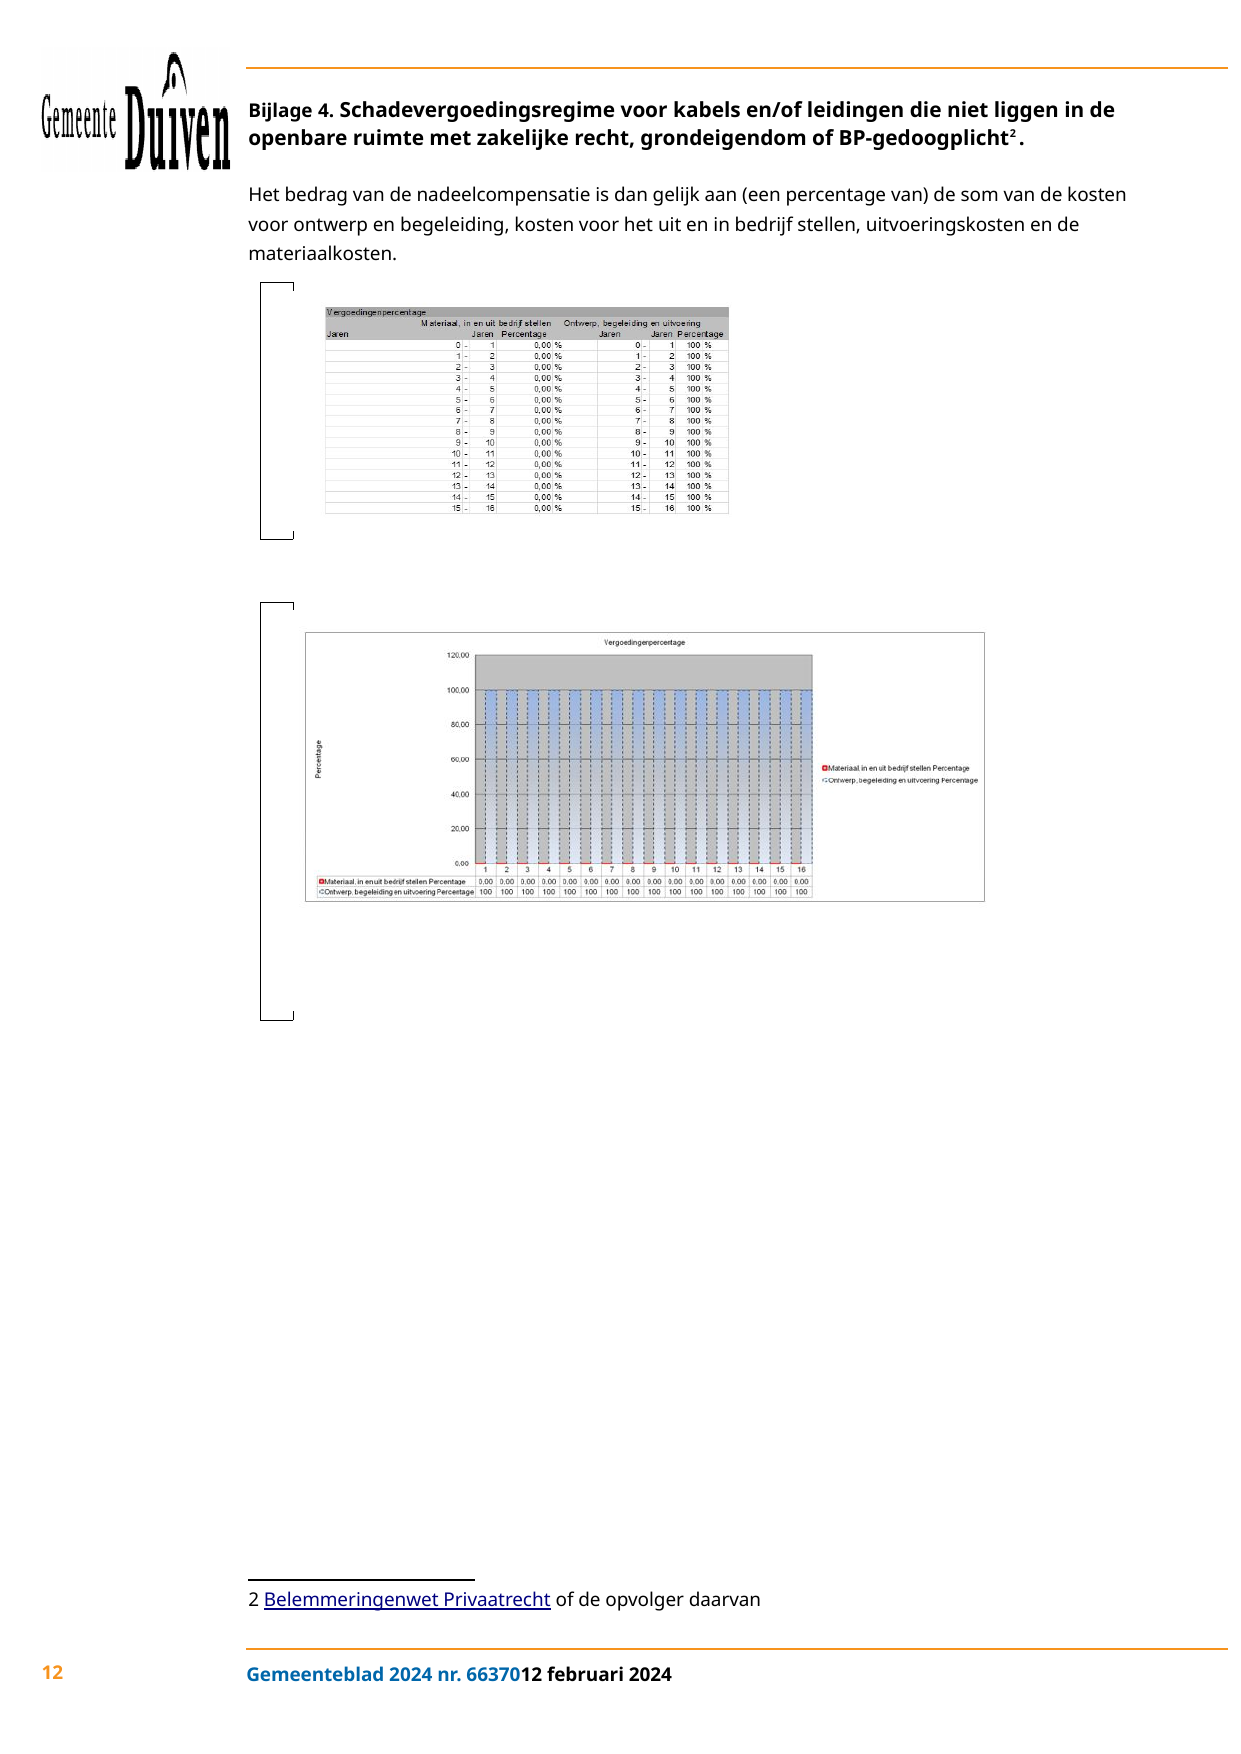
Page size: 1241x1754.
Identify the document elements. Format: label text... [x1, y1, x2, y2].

picture [268, 610, 1008, 1011]
picture [268, 291, 771, 531]
text Bijlage 4. Schadevergoedingsregime voor kabels en/of leidingen die niet liggen in de openbare ruimte met zakelijke recht, grondeigendom of BP-gedoogplicht. [248, 95, 1152, 152]
text Het bedrag van de nadeelcompensatie is dan gelijk aan (een percentage van) de som van de kosten voor ontwerp en begeleiding, kosten voor het uit en in bedrijf stellen, uitvoeringskosten en de materiaalkosten. [248, 181, 1152, 266]
picture [41, 47, 231, 172]
text Belemmeringenwet Privaatrecht of de opvolger daarvan [248, 1586, 1152, 1612]
